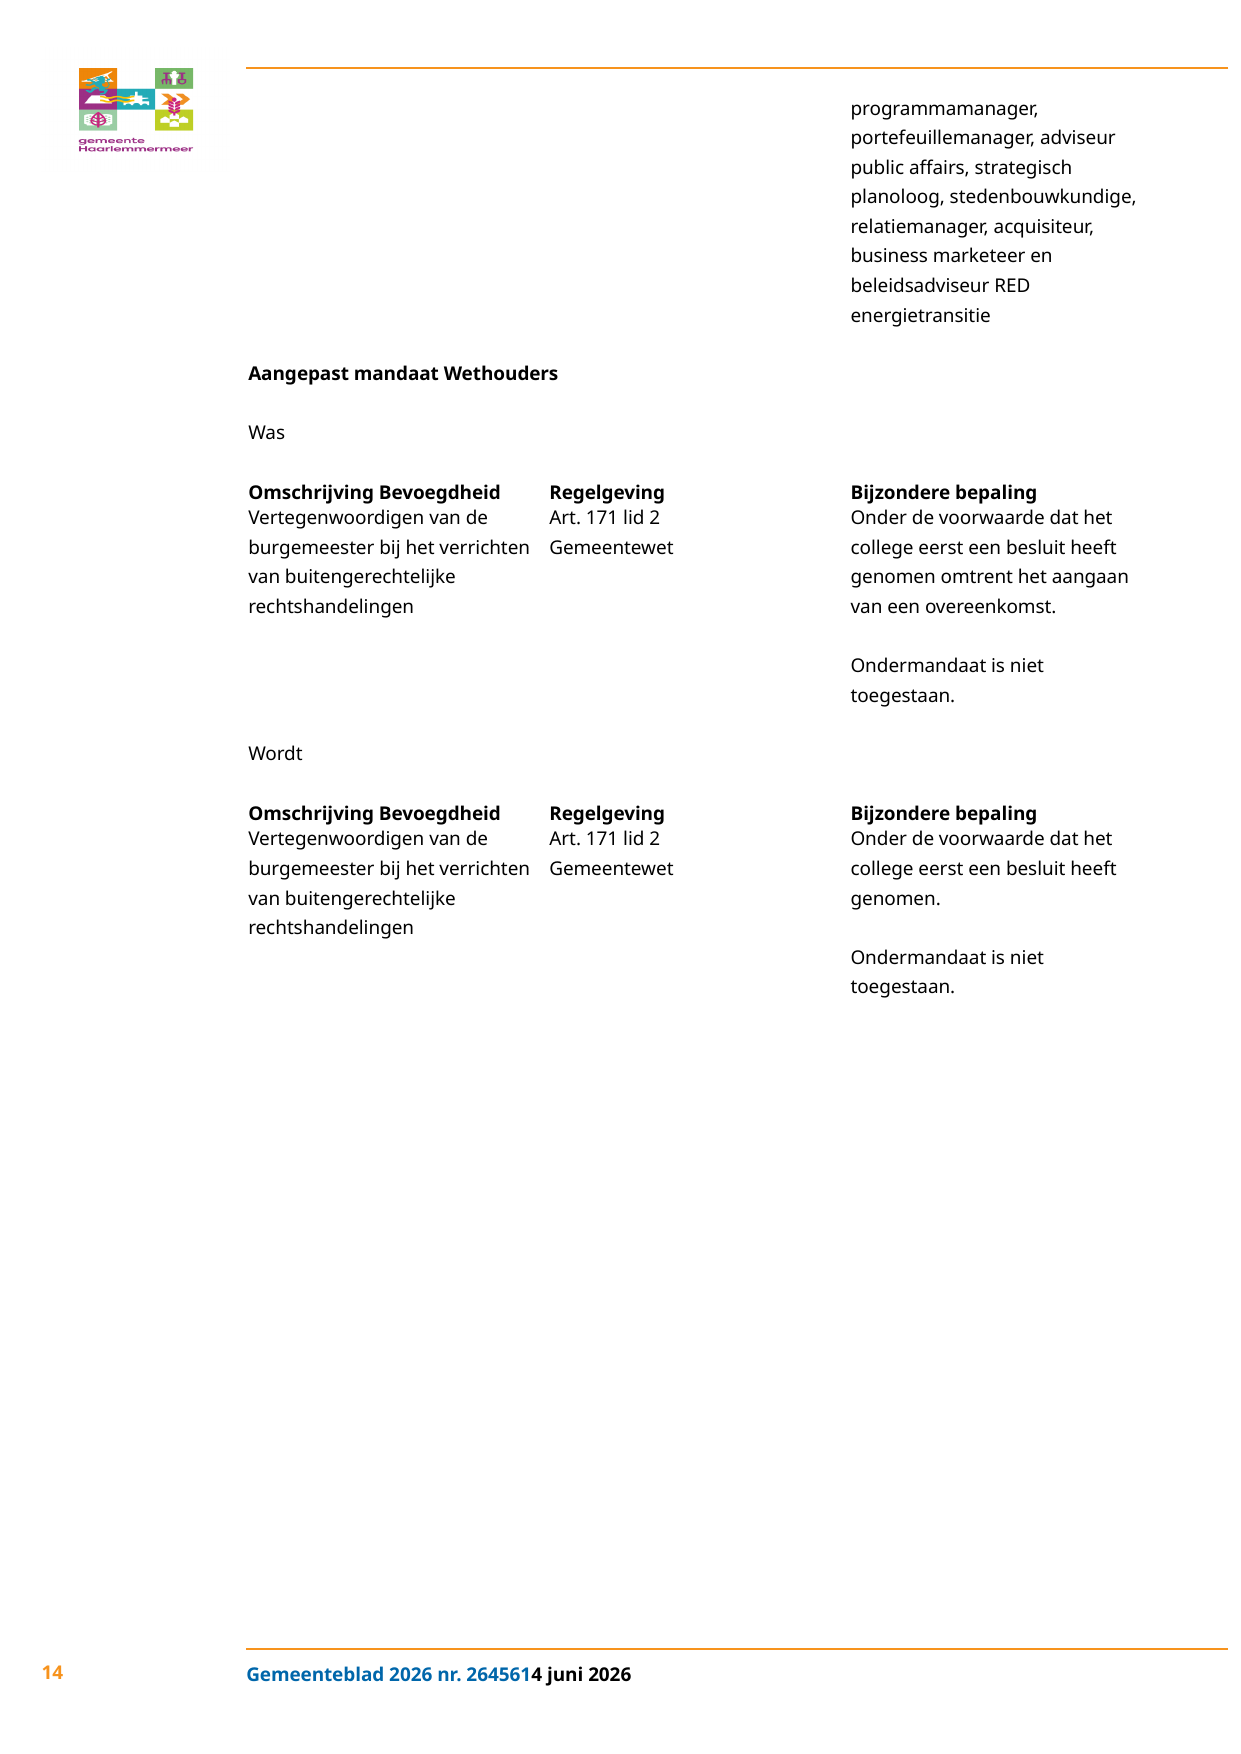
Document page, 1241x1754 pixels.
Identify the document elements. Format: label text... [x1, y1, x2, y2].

text Wordt [248, 741, 1152, 766]
table_header Bijzondere bepaling [850, 800, 1152, 826]
text Aangepast mandaat Wethouders [248, 360, 1152, 386]
picture [41, 47, 231, 172]
table_cell Vertegenwoordigen van de burgemeester bij het verrichten van buitengerechtelijke rechtshandelingen [248, 505, 549, 708]
table_header Regelgeving [549, 800, 850, 826]
table_cell [549, 95, 850, 328]
table_header Regelgeving [549, 479, 850, 504]
table_cell [248, 95, 549, 328]
table_cell Vertegenwoordigen van de burgemeester bij het verrichten van buitengerechtelijke rechtshandelingen [248, 826, 549, 999]
table_cell Onder de voorwaarde dat het college eerst een besluit heeft genomen. Ondermandaat is niet toegestaan. [850, 826, 1152, 999]
table_header Bijzondere bepaling [850, 479, 1152, 504]
table_cell programmamanager, portefeuillemanager, adviseur public affairs, strategisch planoloog, stedenbouwkundige, relatiemanager, acquisiteur, business marketeer en beleidsadviseur RED energietransitie [850, 95, 1152, 328]
table_header Omschrijving Bevoegdheid [248, 479, 549, 504]
table_cell Art. 171 lid 2 Gemeentewet [549, 505, 850, 708]
text Was [248, 419, 1152, 445]
table_cell Art. 171 lid 2 Gemeentewet [549, 826, 850, 999]
table_cell Onder de voorwaarde dat het college eerst een besluit heeft genomen omtrent het aangaan van een overeenkomst. Ondermandaat is niet toegestaan. [850, 505, 1152, 708]
table_header Omschrijving Bevoegdheid [248, 800, 549, 826]
